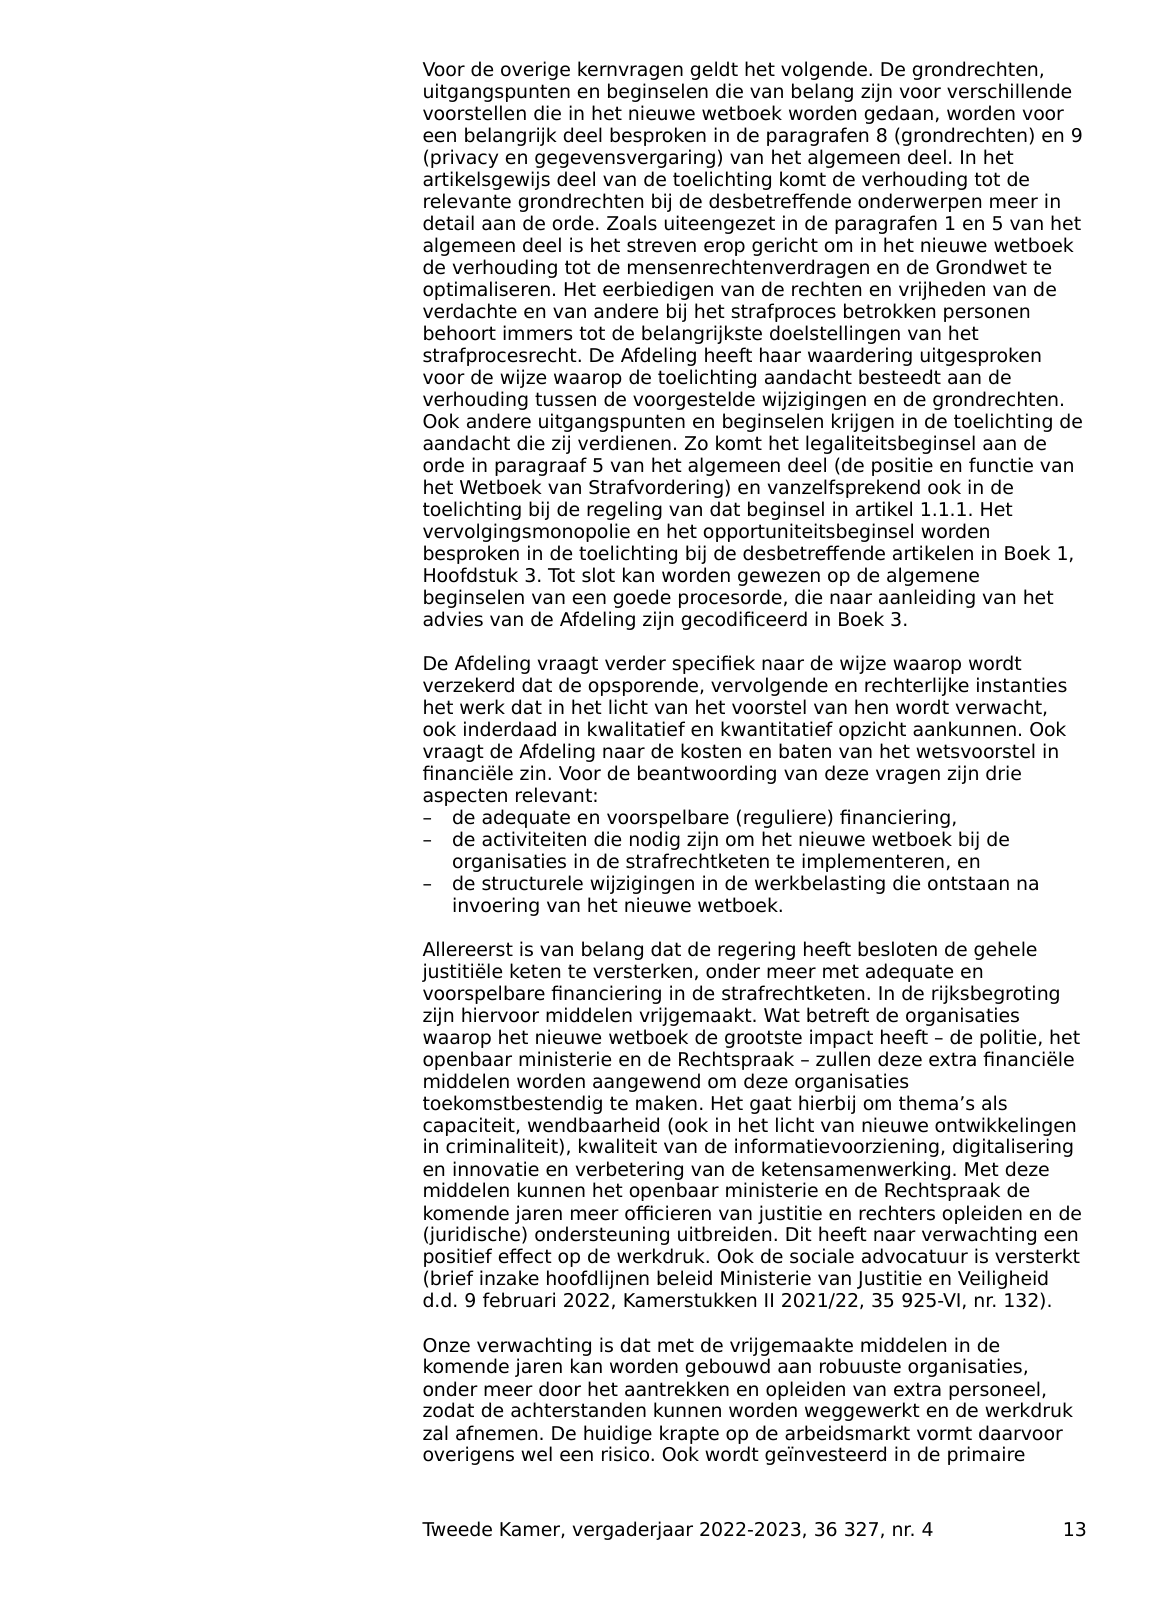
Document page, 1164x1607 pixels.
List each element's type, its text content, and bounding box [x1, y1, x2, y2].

text – de adequate en voorspelbare (reguliere) financiering, [422, 807, 1087, 828]
text Onze verwachting is dat met de vrijgemaakte middelen in de komende jaren kan worden gebouwd aan robuuste organisaties, onder meer door het aantrekken en opleiden van extra personeel, zodat de achterstanden kunnen worden weggewerkt en de werkdruk zal afnemen. De huidige krapte op de arbeidsmarkt vormt daarvoor overigens wel een risico. Ook wordt geïnvesteerd in de primaire [422, 1334, 1087, 1466]
text – de activiteiten die nodig zijn om het nieuwe wetboek bij de organisaties in de strafrechtketen te implementeren, en [422, 828, 1087, 872]
text Voor de overige kernvragen geldt het volgende. De grondrechten, uitgangspunten en beginselen die van belang zijn voor verschillende voorstellen die in het nieuwe wetboek worden gedaan, worden voor een belangrijk deel besproken in de paragrafen 8 (grondrechten) en 9 (privacy en gegevensvergaring) van het algemeen deel. In het artikelsgewijs deel van de toelichting komt de verhouding tot de relevante grondrechten bij de desbetreffende onderwerpen meer in detail aan de orde. Zoals uiteengezet in de paragrafen 1 en 5 van het algemeen deel is het streven erop gericht om in het nieuwe wetboek de verhouding tot de mensenrechtenverdragen en de Grondwet te optimaliseren. Het eerbiedigen van de rechten en vrijheden van de verdachte en van andere bij het strafproces betrokken personen behoort immers tot de belangrijkste doelstellingen van het strafprocesrecht. De Afdeling heeft haar waardering uitgesproken voor de wijze waarop de toelichting aandacht besteedt aan de verhouding tussen de voorgestelde wijzigingen en de grondrechten. Ook andere uitgangspunten en beginselen krijgen in de toelichting de aandacht die zij verdienen. Zo komt het legaliteitsbeginsel aan de orde in paragraaf 5 van het algemeen deel (de positie en functie van het Wetboek van Strafvordering) en vanzelfsprekend ook in de toelichting bij de regeling van dat beginsel in artikel 1.1.1. Het vervolgingsmonopolie en het opportuniteitsbeginsel worden besproken in de toelichting bij de desbetreffende artikelen in Boek 1, Hoofdstuk 3. Tot slot kan worden gewezen op de algemene beginselen van een goede procesorde, die naar aanleiding van het advies van de Afdeling zijn gecodificeerd in Boek 3. [422, 59, 1087, 631]
text Allereerst is van belang dat de regering heeft besloten de gehele justitiële keten te versterken, onder meer met adequate en voorspelbare financiering in de strafrechtketen. In de rijksbegroting zijn hiervoor middelen vrijgemaakt. Wat betreft de organisaties waarop het nieuwe wetboek de grootste impact heeft – de politie, het openbaar ministerie en de Rechtspraak – zullen deze extra financiële middelen worden aangewend om deze organisaties toekomstbestendig te maken. Het gaat hierbij om thema’s als capaciteit, wendbaarheid (ook in het licht van nieuwe ontwikkelingen in criminaliteit), kwaliteit van de informatievoorziening, digitalisering en innovatie en verbetering van de ketensamenwerking. Met deze middelen kunnen het openbaar ministerie en de Rechtspraak de komende jaren meer officieren van justitie en rechters opleiden en de (juridische) ondersteuning uitbreiden. Dit heeft naar verwachting een positief effect op de werkdruk. Ook de sociale advocatuur is versterkt (brief inzake hoofdlijnen beleid Ministerie van Justitie en Veiligheid d.d. 9 februari 2022, Kamerstukken II 2021/22, 35 925-VI, nr. 132). [422, 939, 1087, 1312]
text – de structurele wijzigingen in de werkbelasting die ontstaan na invoering van het nieuwe wetboek. [422, 872, 1087, 916]
text De Afdeling vraagt verder specifiek naar de wijze waarop wordt verzekerd dat de opsporende, vervolgende en rechterlijke instanties het werk dat in het licht van het voorstel van hen wordt verwacht, ook inderdaad in kwalitatief en kwantitatief opzicht aankunnen. Ook vraagt de Afdeling naar de kosten en baten van het wetsvoorstel in financiële zin. Voor de beantwoording van deze vragen zijn drie aspecten relevant: [422, 653, 1087, 807]
